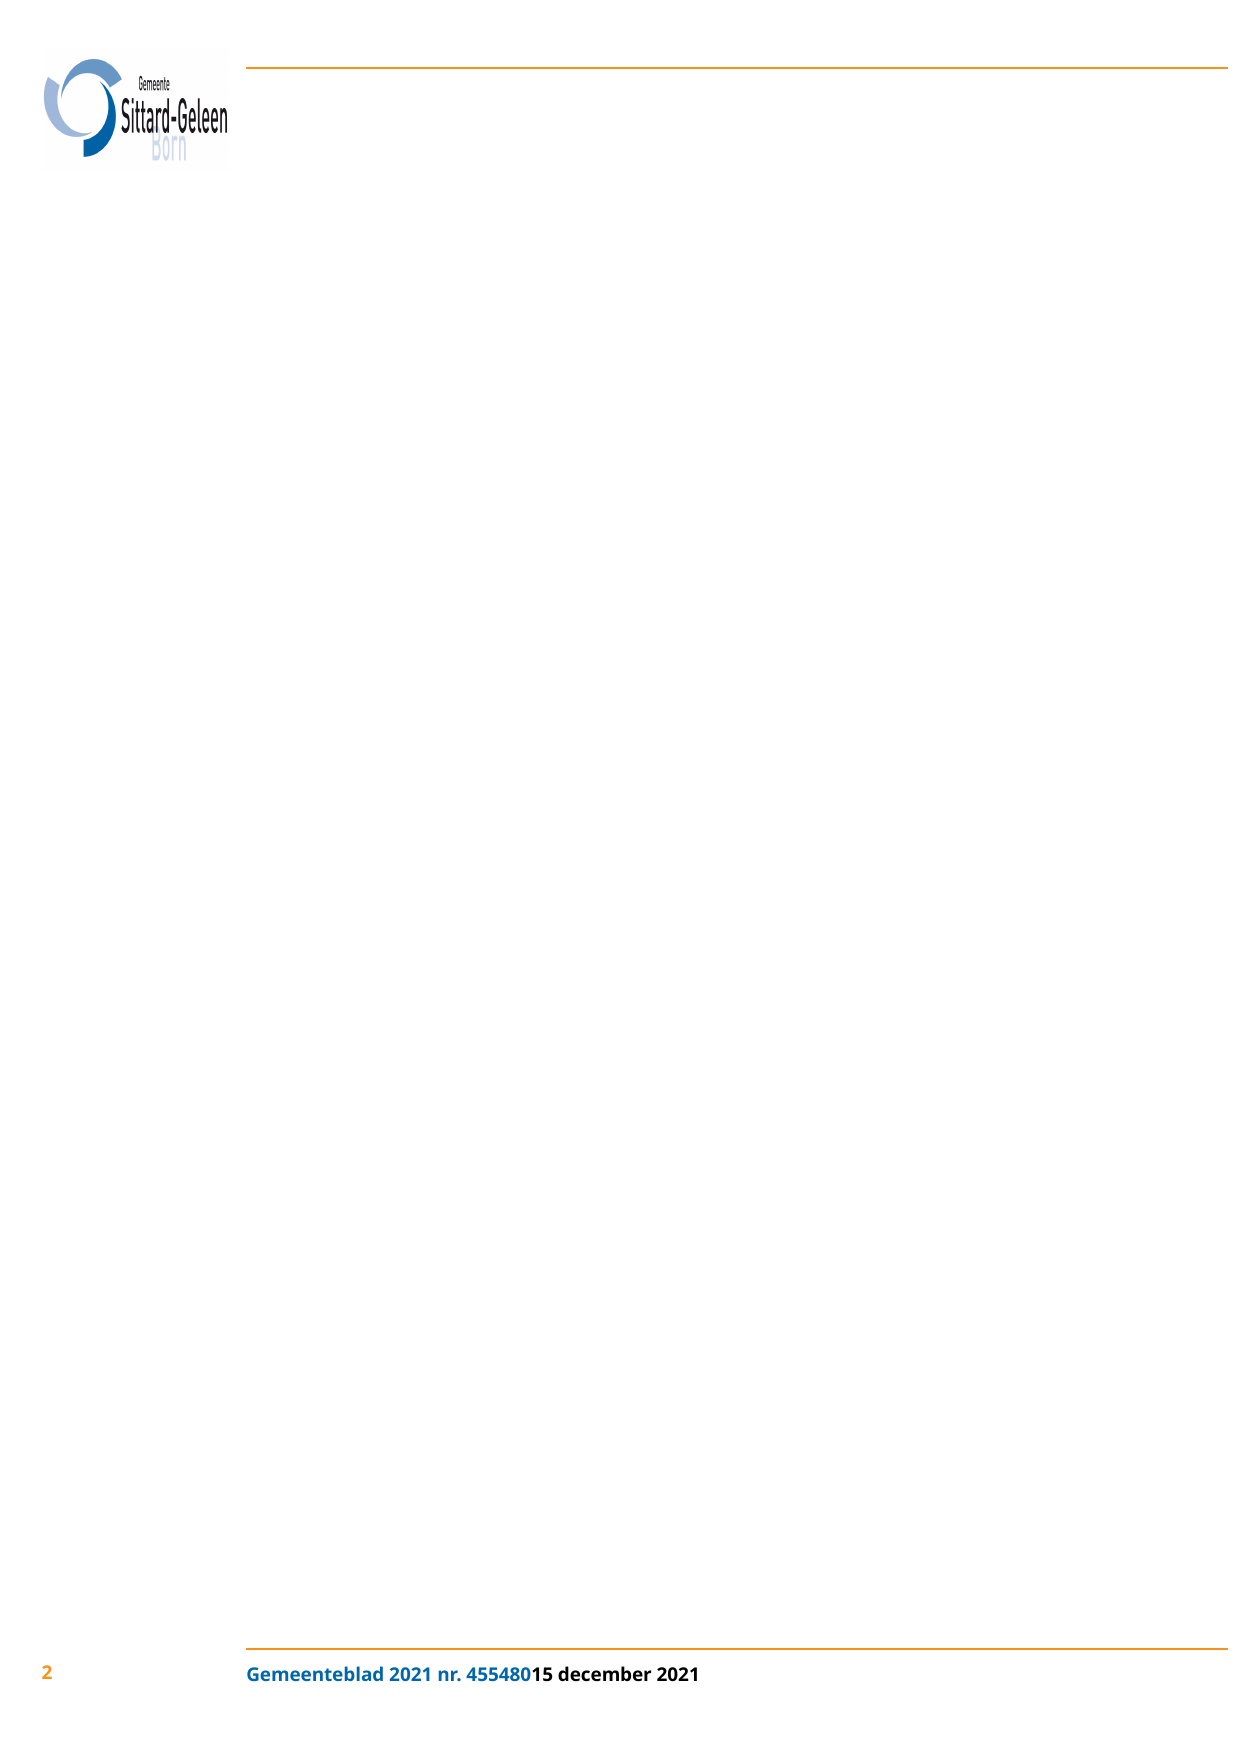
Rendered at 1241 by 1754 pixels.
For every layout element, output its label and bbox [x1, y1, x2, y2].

picture [41, 47, 231, 172]
